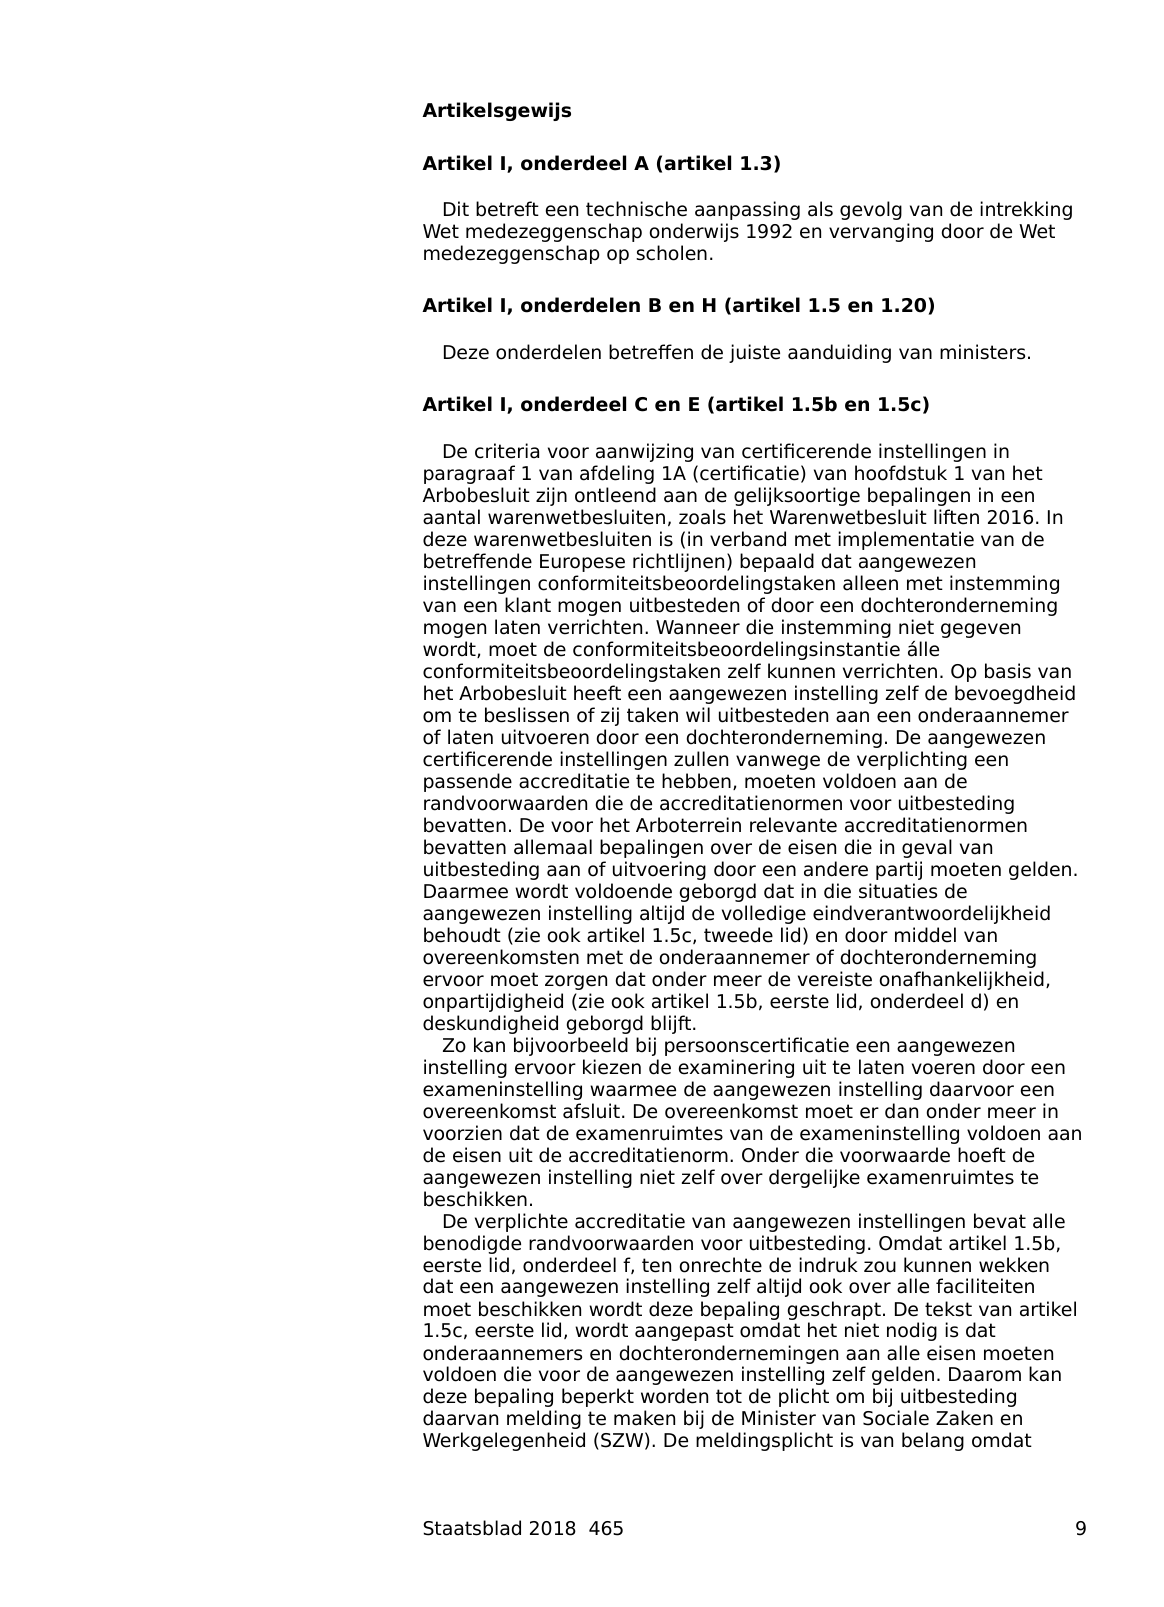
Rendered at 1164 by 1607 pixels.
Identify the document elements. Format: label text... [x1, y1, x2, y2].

text Dit betreft een technische aanpassing als gevolg van de intrekking Wet medezeggenschap onderwijs 1992 en vervanging door de Wet medezeggenschap op scholen. [422, 199, 1087, 265]
subtitle Artikel I, onderdeel C en E (artikel 1.5b en 1.5c) [422, 394, 1087, 416]
subtitle Artikelsgewijs [422, 100, 1087, 122]
subtitle Artikel I, onderdelen B en H (artikel 1.5 en 1.20) [422, 295, 1087, 317]
text De criteria voor aanwijzing van certificerende instellingen in paragraaf 1 van afdeling 1A (certificatie) van hoofdstuk 1 van het Arbobesluit zijn ontleend aan de gelijksoortige bepalingen in een aantal warenwetbesluiten, zoals het Warenwetbesluit liften 2016. In deze warenwetbesluiten is (in verband met implementatie van de betreffende Europese richtlijnen) bepaald dat aangewezen instellingen conformiteitsbeoordelingstaken alleen met instemming van een klant mogen uitbesteden of door een dochteronderneming mogen laten verrichten. Wanneer die instemming niet gegeven wordt, moet de conformiteitsbeoordelingsinstantie álle conformiteitsbeoordelingstaken zelf kunnen verrichten. Op basis van het Arbobesluit heeft een aangewezen instelling zelf de bevoegdheid om te beslissen of zij taken wil uitbesteden aan een onderaannemer of laten uitvoeren door een dochteronderneming. De aangewezen certificerende instellingen zullen vanwege de verplichting een passende accreditatie te hebben, moeten voldoen aan de randvoorwaarden die de accreditatienormen voor uitbesteding bevatten. De voor het Arboterrein relevante accreditatienormen bevatten allemaal bepalingen over de eisen die in geval van uitbesteding aan of uitvoering door een andere partij moeten gelden. Daarmee wordt voldoende geborgd dat in die situaties de aangewezen instelling altijd de volledige eindverantwoordelijkheid behoudt (zie ook artikel 1.5c, tweede lid) en door middel van overeenkomsten met de onderaannemer of dochteronderneming ervoor moet zorgen dat onder meer de vereiste onafhankelijkheid, onpartijdigheid (zie ook artikel 1.5b, eerste lid, onderdeel d) en deskundigheid geborgd blijft. [422, 441, 1087, 1035]
text Zo kan bijvoorbeeld bij persoonscertificatie een aangewezen instelling ervoor kiezen de examinering uit te laten voeren door een exameninstelling waarmee de aangewezen instelling daarvoor een overeenkomst afsluit. De overeenkomst moet er dan onder meer in voorzien dat de examenruimtes van de exameninstelling voldoen aan de eisen uit de accreditatienorm. Onder die voorwaarde hoeft de aangewezen instelling niet zelf over dergelijke examenruimtes te beschikken. [422, 1035, 1087, 1211]
subtitle Artikel I, onderdeel A (artikel 1.3) [422, 152, 1087, 174]
text De verplichte accreditatie van aangewezen instellingen bevat alle benodigde randvoorwaarden voor uitbesteding. Omdat artikel 1.5b, eerste lid, onderdeel f, ten onrechte de indruk zou kunnen wekken dat een aangewezen instelling zelf altijd ook over alle faciliteiten moet beschikken wordt deze bepaling geschrapt. De tekst van artikel 1.5c, eerste lid, wordt aangepast omdat het niet nodig is dat onderaannemers en dochterondernemingen aan alle eisen moeten voldoen die voor de aangewezen instelling zelf gelden. Daarom kan deze bepaling beperkt worden tot de plicht om bij uitbesteding daarvan melding te maken bij de Minister van Sociale Zaken en Werkgelegenheid (SZW). De meldingsplicht is van belang omdat [422, 1211, 1087, 1452]
text Deze onderdelen betreffen de juiste aanduiding van ministers. [422, 342, 1087, 364]
